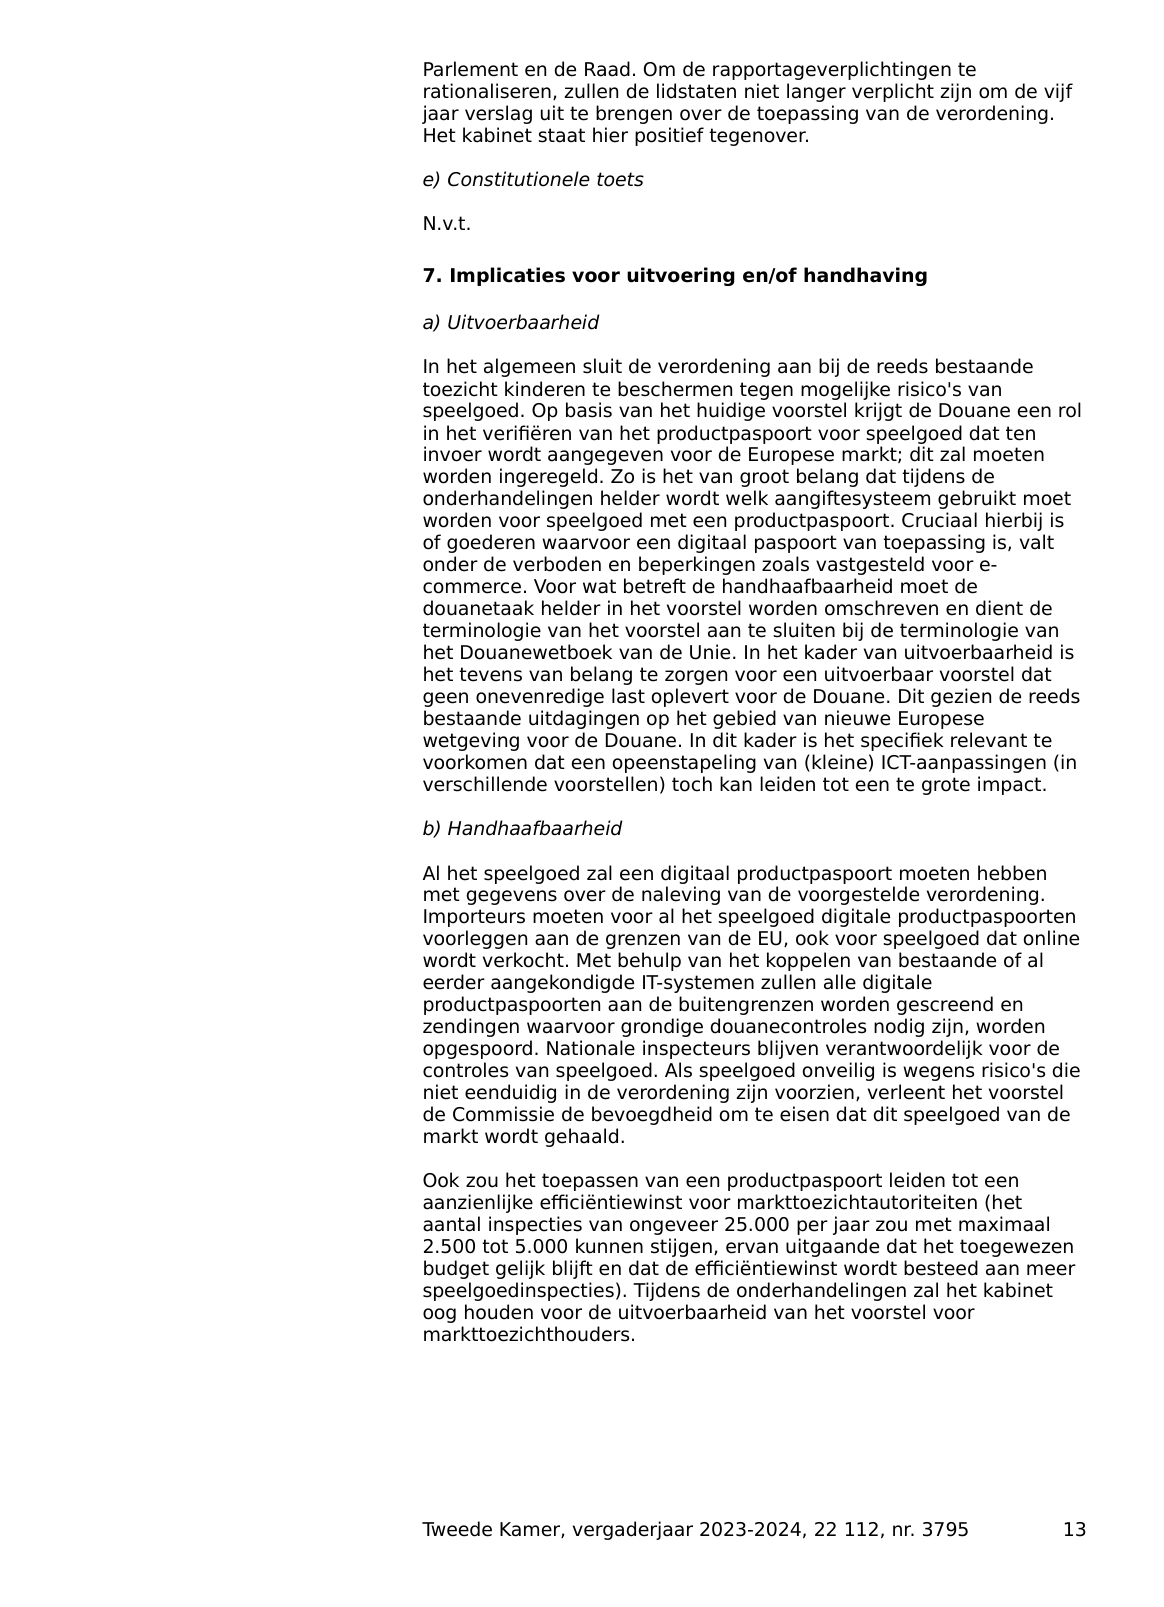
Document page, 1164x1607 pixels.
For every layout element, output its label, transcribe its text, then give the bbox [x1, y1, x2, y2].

text N.v.t. [422, 213, 1087, 235]
subtitle b) Handhaafbaarheid [422, 818, 1087, 840]
text Al het speelgoed zal een digitaal productpaspoort moeten hebben met gegevens over de naleving van de voorgestelde verordening. Importeurs moeten voor al het speelgoed digitale productpaspoorten voorleggen aan de grenzen van de EU, ook voor speelgoed dat online wordt verkocht. Met behulp van het koppelen van bestaande of al eerder aangekondigde IT-systemen zullen alle digitale productpaspoorten aan de buitengrenzen worden gescreend en zendingen waarvoor grondige douanecontroles nodig zijn, worden opgespoord. Nationale inspecteurs blijven verantwoordelijk voor de controles van speelgoed. Als speelgoed onveilig is wegens risico's die niet eenduidig in de verordening zijn voorzien, verleent het voorstel de Commissie de bevoegdheid om te eisen dat dit speelgoed van de markt wordt gehaald. [422, 862, 1087, 1148]
text Parlement en de Raad. Om de rapportageverplichtingen te rationaliseren, zullen de lidstaten niet langer verplicht zijn om de vijf jaar verslag uit te brengen over de toepassing van de verordening. Het kabinet staat hier positief tegenover. [422, 59, 1087, 147]
subtitle 7. Implicaties voor uitvoering en/of handhaving [422, 265, 1087, 287]
text Ook zou het toepassen van een productpaspoort leiden tot een aanzienlijke efficiëntiewinst voor markttoezichtautoriteiten (het aantal inspecties van ongeveer 25.000 per jaar zou met maximaal 2.500 tot 5.000 kunnen stijgen, ervan uitgaande dat het toegewezen budget gelijk blijft en dat de efficiëntiewinst wordt besteed aan meer speelgoedinspecties). Tijdens de onderhandelingen zal het kabinet oog houden voor de uitvoerbaarheid van het voorstel voor markttoezichthouders. [422, 1170, 1087, 1346]
text In het algemeen sluit de verordening aan bij de reeds bestaande toezicht kinderen te beschermen tegen mogelijke risico's van speelgoed. Op basis van het huidige voorstel krijgt de Douane een rol in het verifiëren van het productpaspoort voor speelgoed dat ten invoer wordt aangegeven voor de Europese markt; dit zal moeten worden ingeregeld. Zo is het van groot belang dat tijdens de onderhandelingen helder wordt welk aangiftesysteem gebruikt moet worden voor speelgoed met een productpaspoort. Cruciaal hierbij is of goederen waarvoor een digitaal paspoort van toepassing is, valt onder de verboden en beperkingen zoals vastgesteld voor e-commerce. Voor wat betreft de handhaafbaarheid moet de douanetaak helder in het voorstel worden omschreven en dient de terminologie van het voorstel aan te sluiten bij de terminologie van het Douanewetboek van de Unie. In het kader van uitvoerbaarheid is het tevens van belang te zorgen voor een uitvoerbaar voorstel dat geen onevenredige last oplevert voor de Douane. Dit gezien de reeds bestaande uitdagingen op het gebied van nieuwe Europese wetgeving voor de Douane. In dit kader is het specifiek relevant te voorkomen dat een opeenstapeling van (kleine) ICT-aanpassingen (in verschillende voorstellen) toch kan leiden tot een te grote impact. [422, 356, 1087, 796]
subtitle a) Uitvoerbaarheid [422, 312, 1087, 334]
subtitle e) Constitutionele toets [422, 169, 1087, 191]
